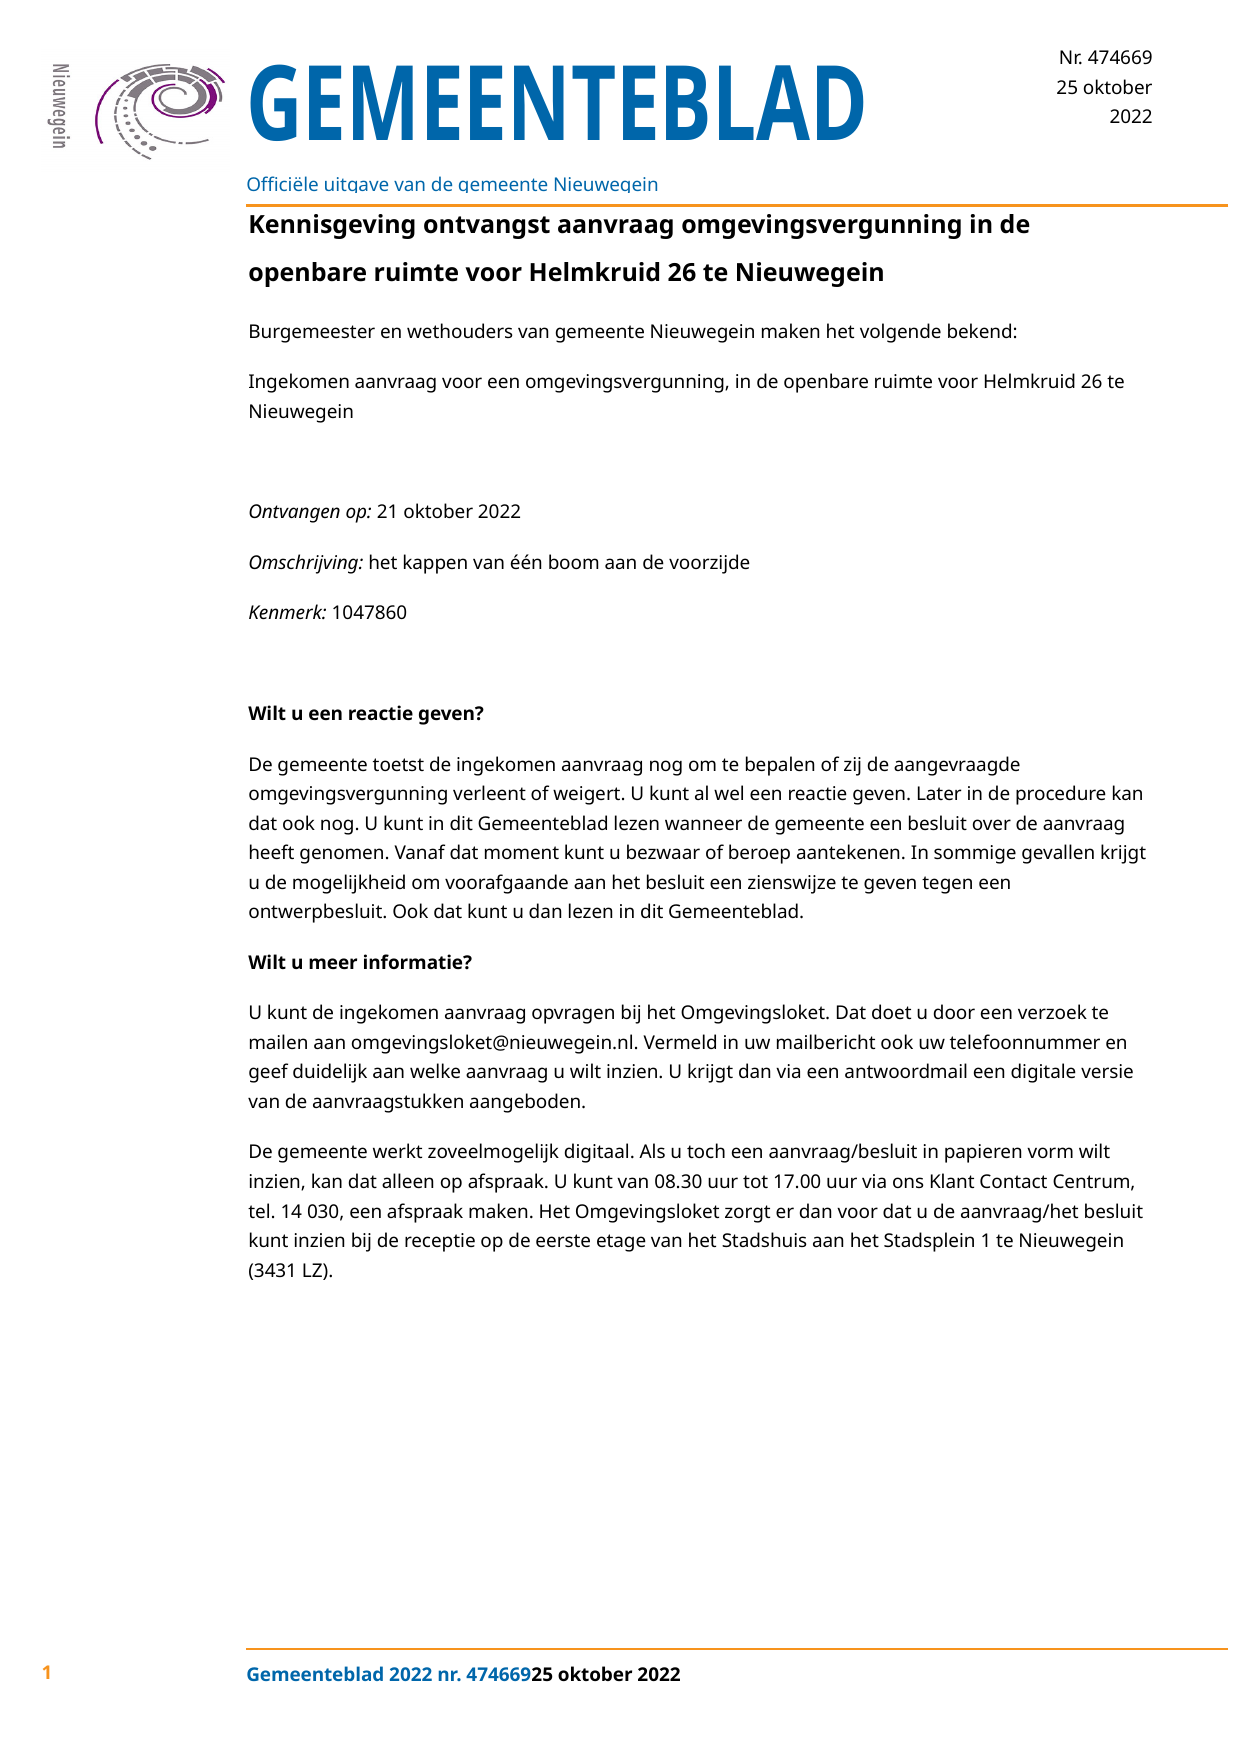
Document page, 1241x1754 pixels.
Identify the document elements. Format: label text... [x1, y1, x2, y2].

picture [41, 47, 231, 172]
text Burgemeester en wethouders van gemeente Nieuwegein maken het volgende bekend: [248, 318, 1152, 344]
text Wilt u meer informatie? [248, 949, 1152, 975]
text Wilt u een reactie geven? [248, 700, 1152, 726]
text Omschrijving: het kappen van één boom aan de voorzijde [248, 549, 1152, 575]
text Ingekomen aanvraag voor een omgevingsvergunning, in de openbare ruimte voor Helmkruid 26 te Nieuwegein [248, 368, 1152, 424]
text De gemeente toetst de ingekomen aanvraag nog om te bepalen of zij de aangevraagde omgevingsvergunning verleent of weigert. U kunt al wel een reactie geven. Later in de procedure kan dat ook nog. U kunt in dit Gemeenteblad lezen wanneer de gemeente een besluit over de aanvraag heeft genomen. Vanaf dat moment kunt u bezwaar of beroep aantekenen. In sommige gevallen krijgt u de mogelijkheid om voorafgaande aan het besluit een zienswijze te geven tegen een ontwerpbesluit. Ook dat kunt u dan lezen in dit Gemeenteblad. [248, 751, 1152, 924]
text De gemeente werkt zoveelmogelijk digitaal. Als u toch een aanvraag/besluit in papieren vorm wilt inzien, kan dat alleen op afspraak. U kunt van 08.30 uur tot 17.00 uur via ons Klant Contact Centrum, tel. 14 030, een afspraak maken. Het Omgevingsloket zorgt er dan voor dat u de aanvraag/het besluit kunt inzien bij de receptie op de eerste etage van het Stadshuis aan het Stadsplein 1 te Nieuwegein (3431 LZ). [248, 1139, 1152, 1283]
text Ontvangen op: 21 oktober 2022 [248, 499, 1152, 524]
text Kenmerk: 1047860 [248, 599, 1152, 625]
text U kunt de ingekomen aanvraag opvragen bij het Omgevingsloket. Dat doet u door een verzoek te mailen aan omgevingsloket@nieuwegein.nl. Vermeld in uw mailbericht ook uw telefoonnummer en geef duidelijk aan welke aanvraag u wilt inzien. U krijgt dan via een antwoordmail een digitale versie van de aanvraagstukken aangeboden. [248, 999, 1152, 1114]
text Kennisgeving ontvangst aanvraag omgevingsvergunning in de openbare ruimte voor Helmkruid 26 te Nieuwegein [248, 207, 1152, 288]
